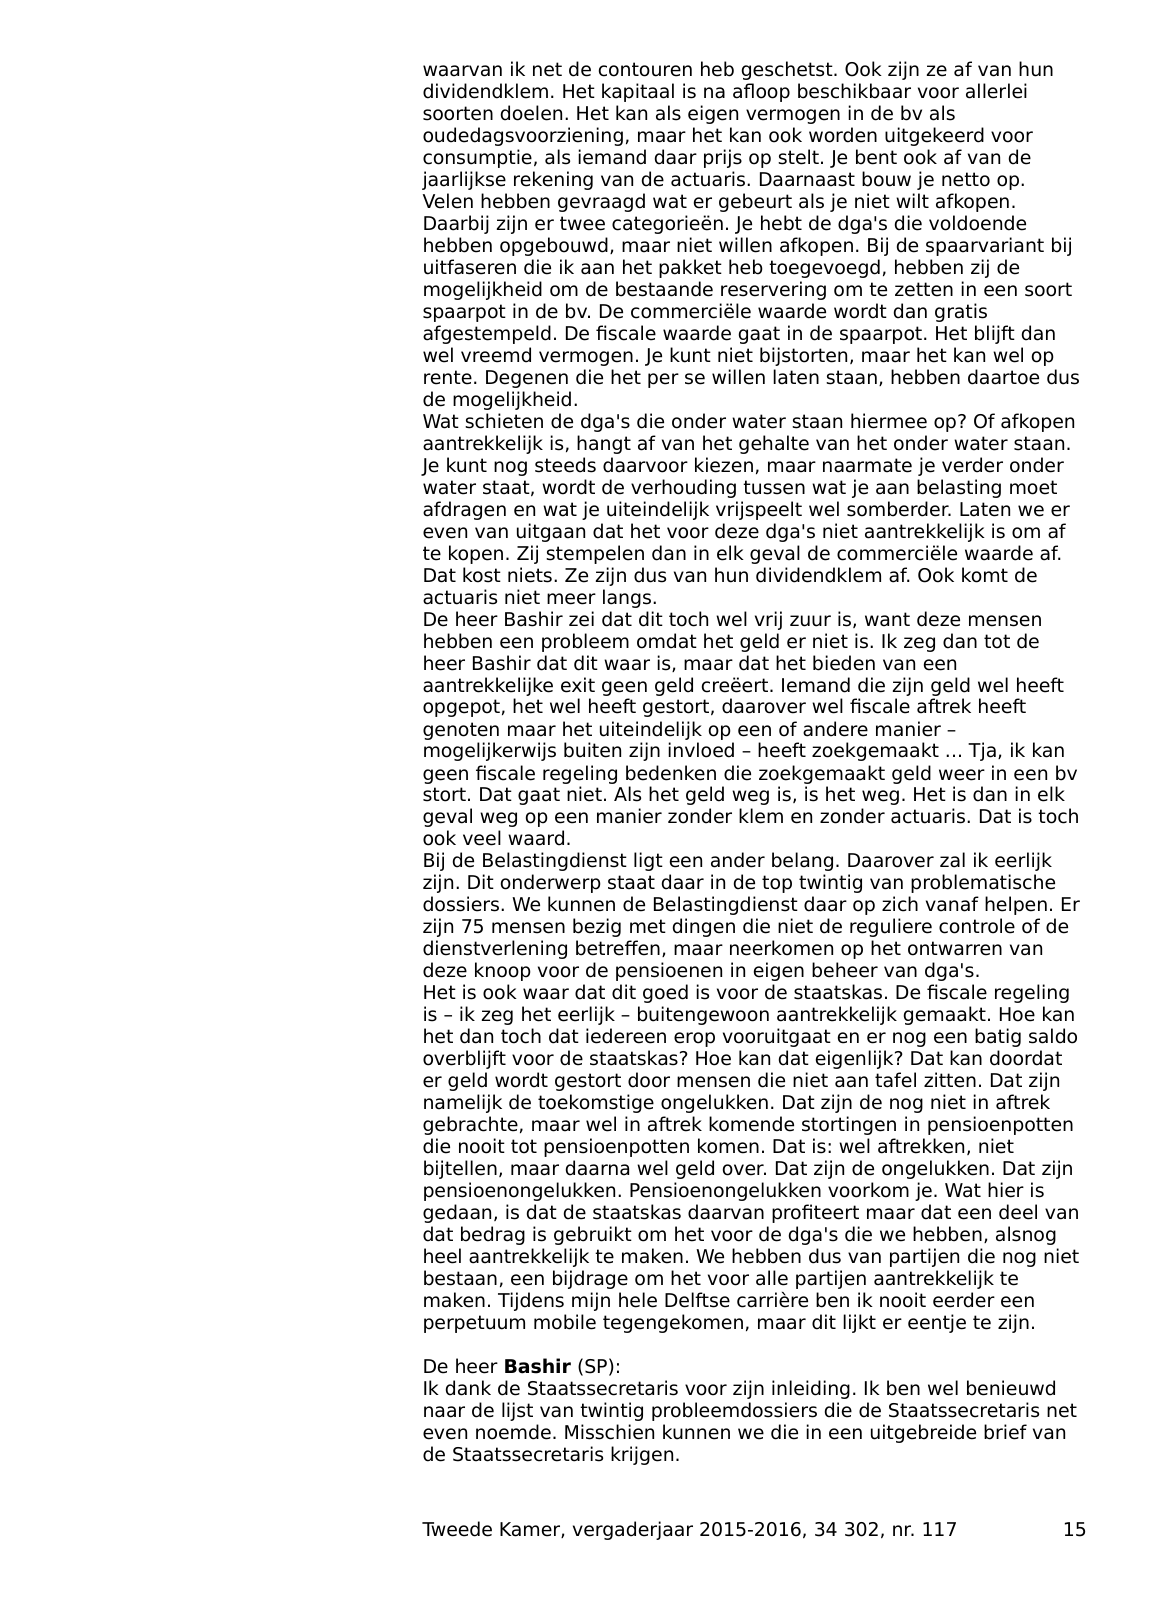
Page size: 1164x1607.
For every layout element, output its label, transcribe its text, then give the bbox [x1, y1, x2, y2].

text Velen hebben gevraagd wat er gebeurt als je niet wilt afkopen. Daarbij zijn er twee categorieën. Je hebt de dga's die voldoende hebben opgebouwd, maar niet willen afkopen. Bij de spaarvariant bij uitfaseren die ik aan het pakket heb toegevoegd, hebben zij de mogelijkheid om de bestaande reservering om te zetten in een soort spaarpot in de bv. De commerciële waarde wordt dan gratis afgestempeld. De fiscale waarde gaat in de spaarpot. Het blijft dan wel vreemd vermogen. Je kunt niet bijstorten, maar het kan wel op rente. Degenen die het per se willen laten staan, hebben daartoe dus de mogelijkheid. [422, 191, 1087, 411]
text Het is ook waar dat dit goed is voor de staatskas. De fiscale regeling is – ik zeg het eerlijk – buitengewoon aantrekkelijk gemaakt. Hoe kan het dan toch dat iedereen erop vooruitgaat en er nog een batig saldo overblijft voor de staatskas? Hoe kan dat eigenlijk? Dat kan doordat er geld wordt gestort door mensen die niet aan tafel zitten. Dat zijn namelijk de toekomstige ongelukken. Dat zijn de nog niet in aftrek gebrachte, maar wel in aftrek komende stortingen in pensioenpotten die nooit tot pensioenpotten komen. Dat is: wel aftrekken, niet bijtellen, maar daarna wel geld over. Dat zijn de ongelukken. Dat zijn pensioenongelukken. Pensioenongelukken voorkom je. Wat hier is gedaan, is dat de staatskas daarvan profiteert maar dat een deel van dat bedrag is gebruikt om het voor de dga's die we hebben, alsnog heel aantrekkelijk te maken. We hebben dus van partijen die nog niet bestaan, een bijdrage om het voor alle partijen aantrekkelijk te maken. Tijdens mijn hele Delftse carrière ben ik nooit eerder een perpetuum mobile tegengekomen, maar dit lijkt er eentje te zijn. [422, 982, 1087, 1334]
text Wat schieten de dga's die onder water staan hiermee op? Of afkopen aantrekkelijk is, hangt af van het gehalte van het onder water staan. Je kunt nog steeds daarvoor kiezen, maar naarmate je verder onder water staat, wordt de verhouding tussen wat je aan belasting moet afdragen en wat je uiteindelijk vrijspeelt wel somberder. Laten we er even van uitgaan dat het voor deze dga's niet aantrekkelijk is om af te kopen. Zij stempelen dan in elk geval de commerciële waarde af. Dat kost niets. Ze zijn dus van hun dividendklem af. Ook komt de actuaris niet meer langs. [422, 411, 1087, 608]
text De heer Bashir (SP): [422, 1356, 1087, 1378]
text Bij de Belastingdienst ligt een ander belang. Daarover zal ik eerlijk zijn. Dit onderwerp staat daar in de top twintig van problematische dossiers. We kunnen de Belastingdienst daar op zich vanaf helpen. Er zijn 75 mensen bezig met dingen die niet de reguliere controle of de dienstverlening betreffen, maar neerkomen op het ontwarren van deze knoop voor de pensioenen in eigen beheer van dga's. [422, 850, 1087, 982]
text Ik dank de Staatssecretaris voor zijn inleiding. Ik ben wel benieuwd naar de lijst van twintig probleemdossiers die de Staatssecretaris net even noemde. Misschien kunnen we die in een uitgebreide brief van de Staatssecretaris krijgen. [422, 1378, 1087, 1466]
text De heer Bashir zei dat dit toch wel vrij zuur is, want deze mensen hebben een probleem omdat het geld er niet is. Ik zeg dan tot de heer Bashir dat dit waar is, maar dat het bieden van een aantrekkelijke exit geen geld creëert. Iemand die zijn geld wel heeft opgepot, het wel heeft gestort, daarover wel fiscale aftrek heeft genoten maar het uiteindelijk op een of andere manier – mogelijkerwijs buiten zijn invloed – heeft zoekgemaakt ... Tja, ik kan geen fiscale regeling bedenken die zoekgemaakt geld weer in een bv stort. Dat gaat niet. Als het geld weg is, is het weg. Het is dan in elk geval weg op een manier zonder klem en zonder actuaris. Dat is toch ook veel waard. [422, 608, 1087, 850]
text waarvan ik net de contouren heb geschetst. Ook zijn ze af van hun dividendklem. Het kapitaal is na afloop beschikbaar voor allerlei soorten doelen. Het kan als eigen vermogen in de bv als oudedagsvoorziening, maar het kan ook worden uitgekeerd voor consumptie, als iemand daar prijs op stelt. Je bent ook af van de jaarlijkse rekening van de actuaris. Daarnaast bouw je netto op. [422, 59, 1087, 191]
